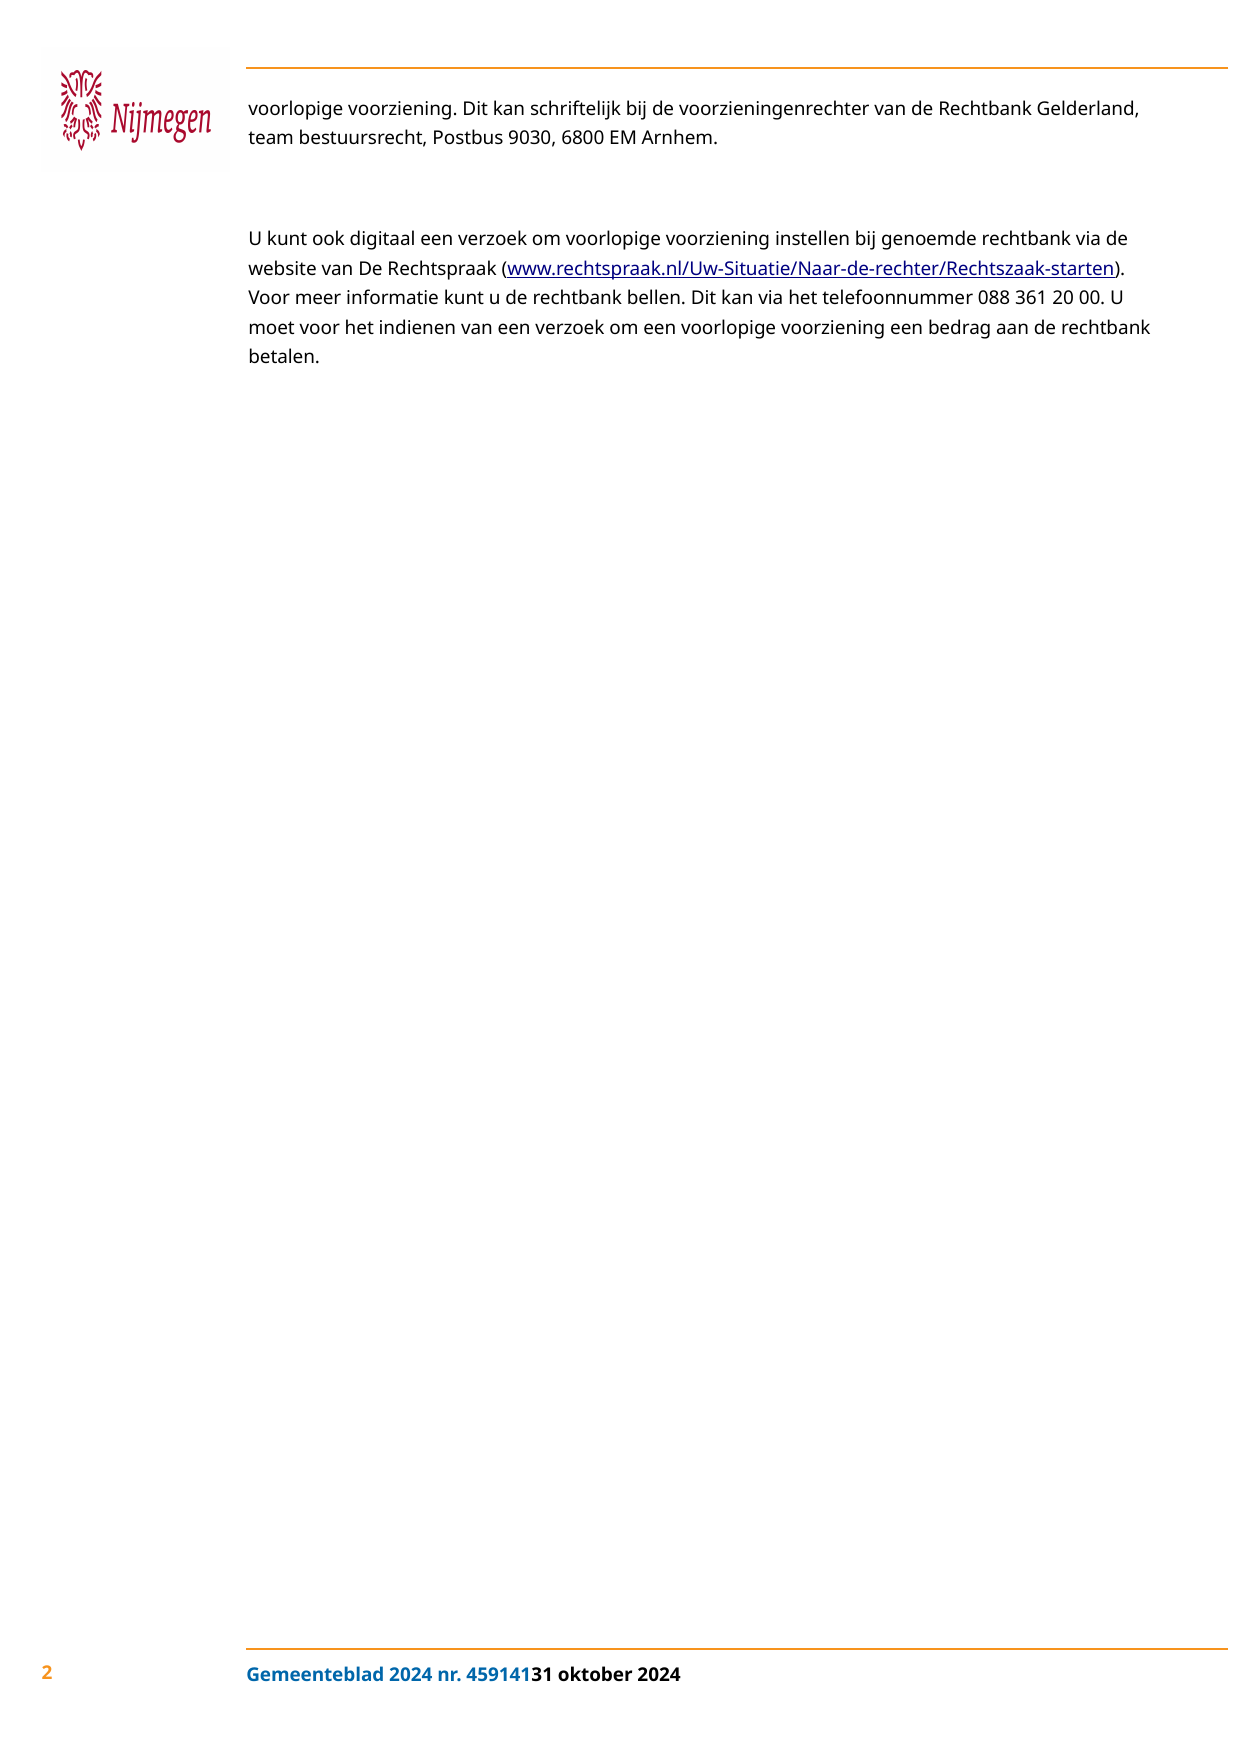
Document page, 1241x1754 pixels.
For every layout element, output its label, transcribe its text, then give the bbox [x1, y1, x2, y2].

text U kunt ook digitaal een verzoek om voorlopige voorziening instellen bij genoemde rechtbank via de website van De Rechtspraak (www.rechtspraak.nl/Uw-Situatie/Naar-de-rechter/Rechtszaak-starten). Voor meer informatie kunt u de rechtbank bellen. Dit kan via het telefoonnummer 088 361 20 00. U moet voor het indienen van een verzoek om een voorlopige voorziening een bedrag aan de rechtbank betalen. [248, 225, 1152, 369]
text voorlopige voorziening. Dit kan schriftelijk bij de voorzieningenrechter van de Rechtbank Gelderland, team bestuursrecht, Postbus 9030, 6800 EM Arnhem. [248, 95, 1152, 150]
picture [41, 47, 231, 172]
